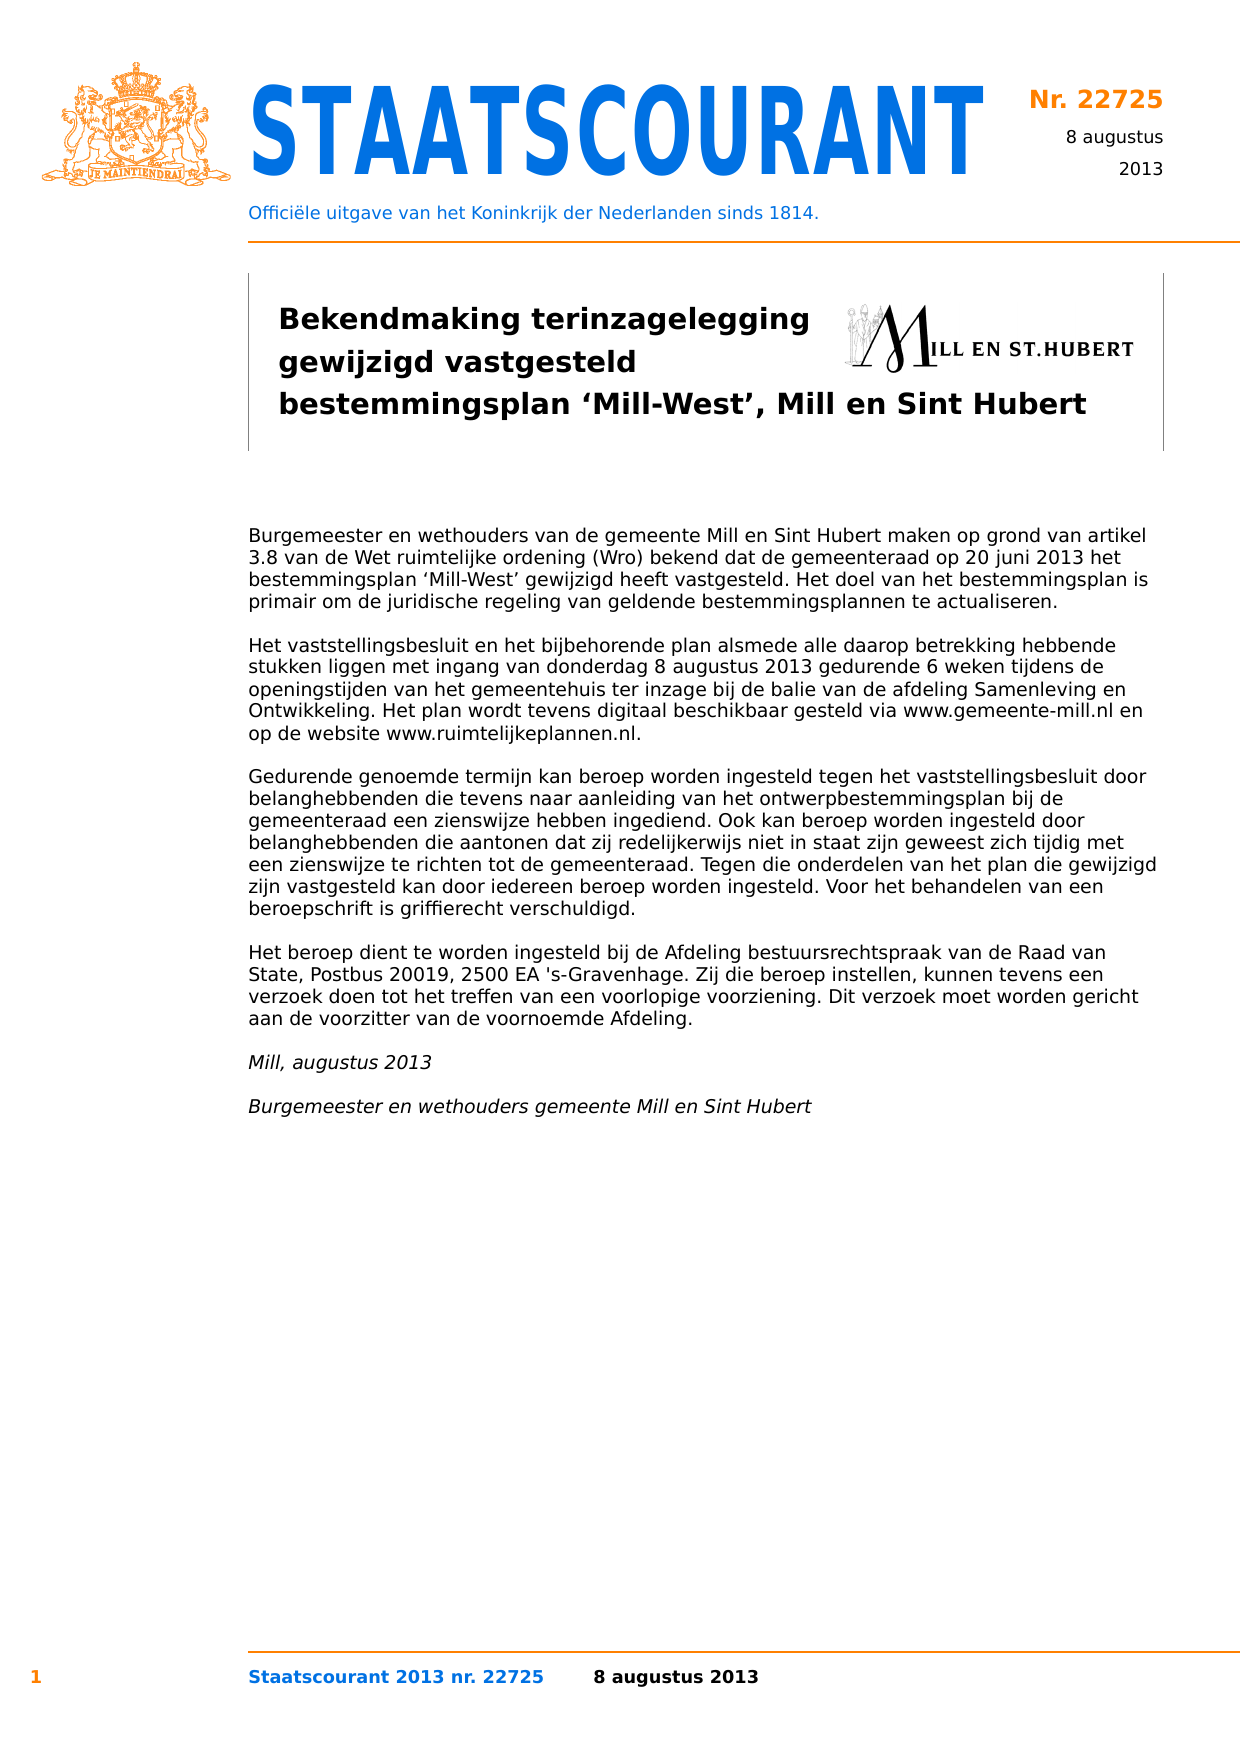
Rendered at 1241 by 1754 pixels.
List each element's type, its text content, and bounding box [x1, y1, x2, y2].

text Burgemeester en wethouders gemeente Mill en Sint Hubert [248, 1096, 1163, 1118]
subtitle Bekendmaking terinzagelegging gewijzigd vastgesteld bestemmingsplan ‘Mill-West’, Mill en Sint Hubert [249, 273, 1163, 451]
table_header [25, 62, 248, 241]
table_cell 2013 [998, 153, 1240, 203]
picture [41, 62, 231, 186]
text Gedurende genoemde termijn kan beroep worden ingesteld tegen het vaststellingsbesluit door belanghebbenden die tevens naar aanleiding van het ontwerpbestemmingsplan bij de gemeenteraad een zienswijze hebben ingediend. Ook kan beroep worden ingesteld door belanghebbenden die aantonen dat zij redelijkerwijs niet in staat zijn geweest zich tijdig met een zienswijze te richten tot de gemeenteraad. Tegen die onderdelen van het plan die gewijzigd zijn vastgesteld kan door iedereen beroep worden ingesteld. Voor het behandelen van een beroepschrift is griffierecht verschuldigd. [248, 766, 1163, 920]
text Het beroep dient te worden ingesteld bij de Afdeling bestuursrechtspraak van de Raad van State, Postbus 20019, 2500 EA 's-Gravenhage. Zij die beroep instellen, kunnen tevens een verzoek doen tot het treffen van een voorlopige voorziening. Dit verzoek moet worden gericht aan de voorzitter van de voornoemde Afdeling. [248, 942, 1163, 1030]
text Het vaststellingsbesluit en het bijbehorende plan alsmede alle daarop betrekking hebbende stukken liggen met ingang van donderdag 8 augustus 2013 gedurende 6 weken tijdens de openingstijden van het gemeentehuis ter inzage bij de balie van de afdeling Samenleving en Ontwikkeling. Het plan wordt tevens digitaal beschikbaar gesteld via www.gemeente-mill.nl en op de website www.ruimtelijkeplannen.nl. [248, 634, 1163, 744]
text Mill, augustus 2013 [248, 1052, 1163, 1074]
table_cell 8 augustus [998, 121, 1240, 153]
text Burgemeester en wethouders van de gemeente Mill en Sint Hubert maken op grond van artikel 3.8 van de Wet ruimtelijke ordening (Wro) bekend dat de gemeenteraad op 20 juni 2013 het bestemmingsplan ‘Mill-West’ gewijzigd heeft vastgesteld. Het doel van het bestemmingsplan is primair om de juridische regeling van geldende bestemmingsplannen te actualiseren. [248, 525, 1163, 613]
table_cell Officiële uitgave van het Koninkrijk der Nederlanden sinds 1814. [248, 203, 1240, 241]
table_header STAATSCOURANT [248, 62, 998, 203]
table_header Nr. 22725 [998, 62, 1240, 121]
picture [844, 302, 1134, 374]
